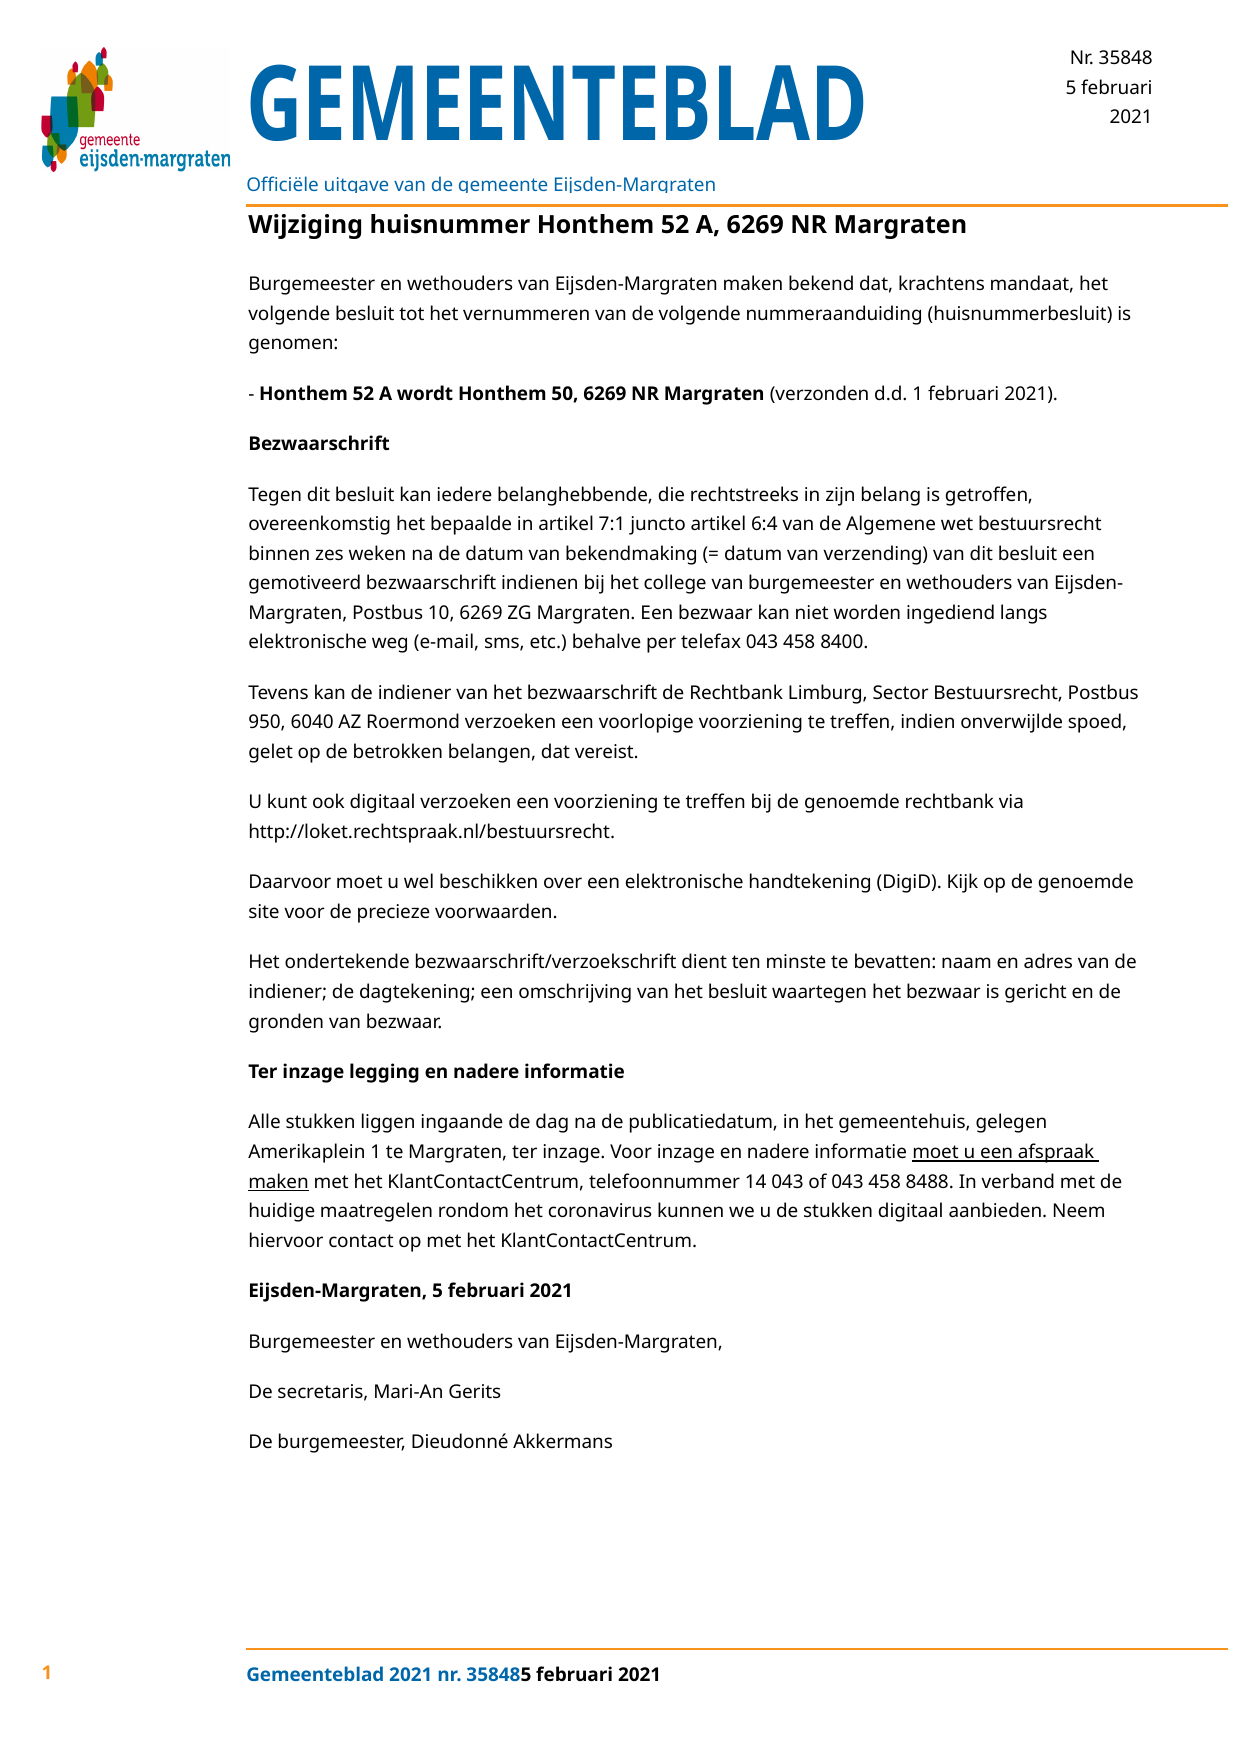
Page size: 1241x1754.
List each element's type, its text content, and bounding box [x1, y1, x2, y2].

text Burgemeester en wethouders van Eijsden-Margraten maken bekend dat, krachtens mandaat, het volgende besluit tot het vernummeren van de volgende nummeraanduiding (huisnummerbesluit) is genomen: [248, 270, 1152, 355]
text U kunt ook digitaal verzoeken een voorziening te treffen bij de genoemde rechtbank via http://loket.rechtspraak.nl/bestuursrecht. [248, 789, 1152, 844]
text Het ondertekende bezwaarschrift/verzoekschrift dient ten minste te bevatten: naam en adres van de indiener; de dagtekening; een omschrijving van het besluit waartegen het bezwaar is gericht en de gronden van bezwaar. [248, 949, 1152, 1033]
text Ter inzage legging en nadere informatie [248, 1058, 1152, 1084]
text - Honthem 52 A wordt Honthem 50, 6269 NR Margraten (verzonden d.d. 1 februari 2021). [248, 380, 1152, 406]
text Wijziging huisnummer Honthem 52 A, 6269 NR Margraten [248, 207, 1152, 241]
picture [41, 47, 231, 172]
text Tegen dit besluit kan iedere belanghebbende, die rechtstreeks in zijn belang is getroffen, overeenkomstig het bepaalde in artikel 7:1 juncto artikel 6:4 van de Algemene wet bestuursrecht binnen zes weken na de datum van bekendmaking (= datum van verzending) van dit besluit een gemotiveerd bezwaarschrift indienen bij het college van burgemeester en wethouders van Eijsden-Margraten, Postbus 10, 6269 ZG Margraten. Een bezwaar kan niet worden ingediend langs elektronische weg (e-mail, sms, etc.) behalve per telefax 043 458 8400. [248, 481, 1152, 654]
text Alle stukken liggen ingaande de dag na de publicatiedatum, in het gemeentehuis, gelegen Amerikaplein 1 te Margraten, ter inzage. Voor inzage en nadere informatie moet u een afspraak maken met het KlantContactCentrum, telefoonnummer 14 043 of 043 458 8488. In verband met de huidige maatregelen rondom het coronavirus kunnen we u de stukken digitaal aanbieden. Neem hiervoor contact op met het KlantContactCentrum. [248, 1109, 1152, 1253]
text Burgemeester en wethouders van Eijsden-Margraten, [248, 1328, 1152, 1353]
text Tevens kan de indiener van het bezwaarschrift de Rechtbank Limburg, Sector Bestuursrecht, Postbus 950, 6040 AZ Roermond verzoeken een voorlopige voorziening te treffen, indien onverwijlde spoed, gelet op de betrokken belangen, dat vereist. [248, 679, 1152, 764]
text De secretaris, Mari-An Gerits [248, 1378, 1152, 1404]
text De burgemeester, Dieudonné Akkermans [248, 1429, 1152, 1454]
text Bezwaarschrift [248, 430, 1152, 456]
text Eijsden-Margraten, 5 februari 2021 [248, 1277, 1152, 1303]
text Daarvoor moet u wel beschikken over een elektronische handtekening (DigiD). Kijk op de genoemde site voor de precieze voorwaarden. [248, 869, 1152, 924]
